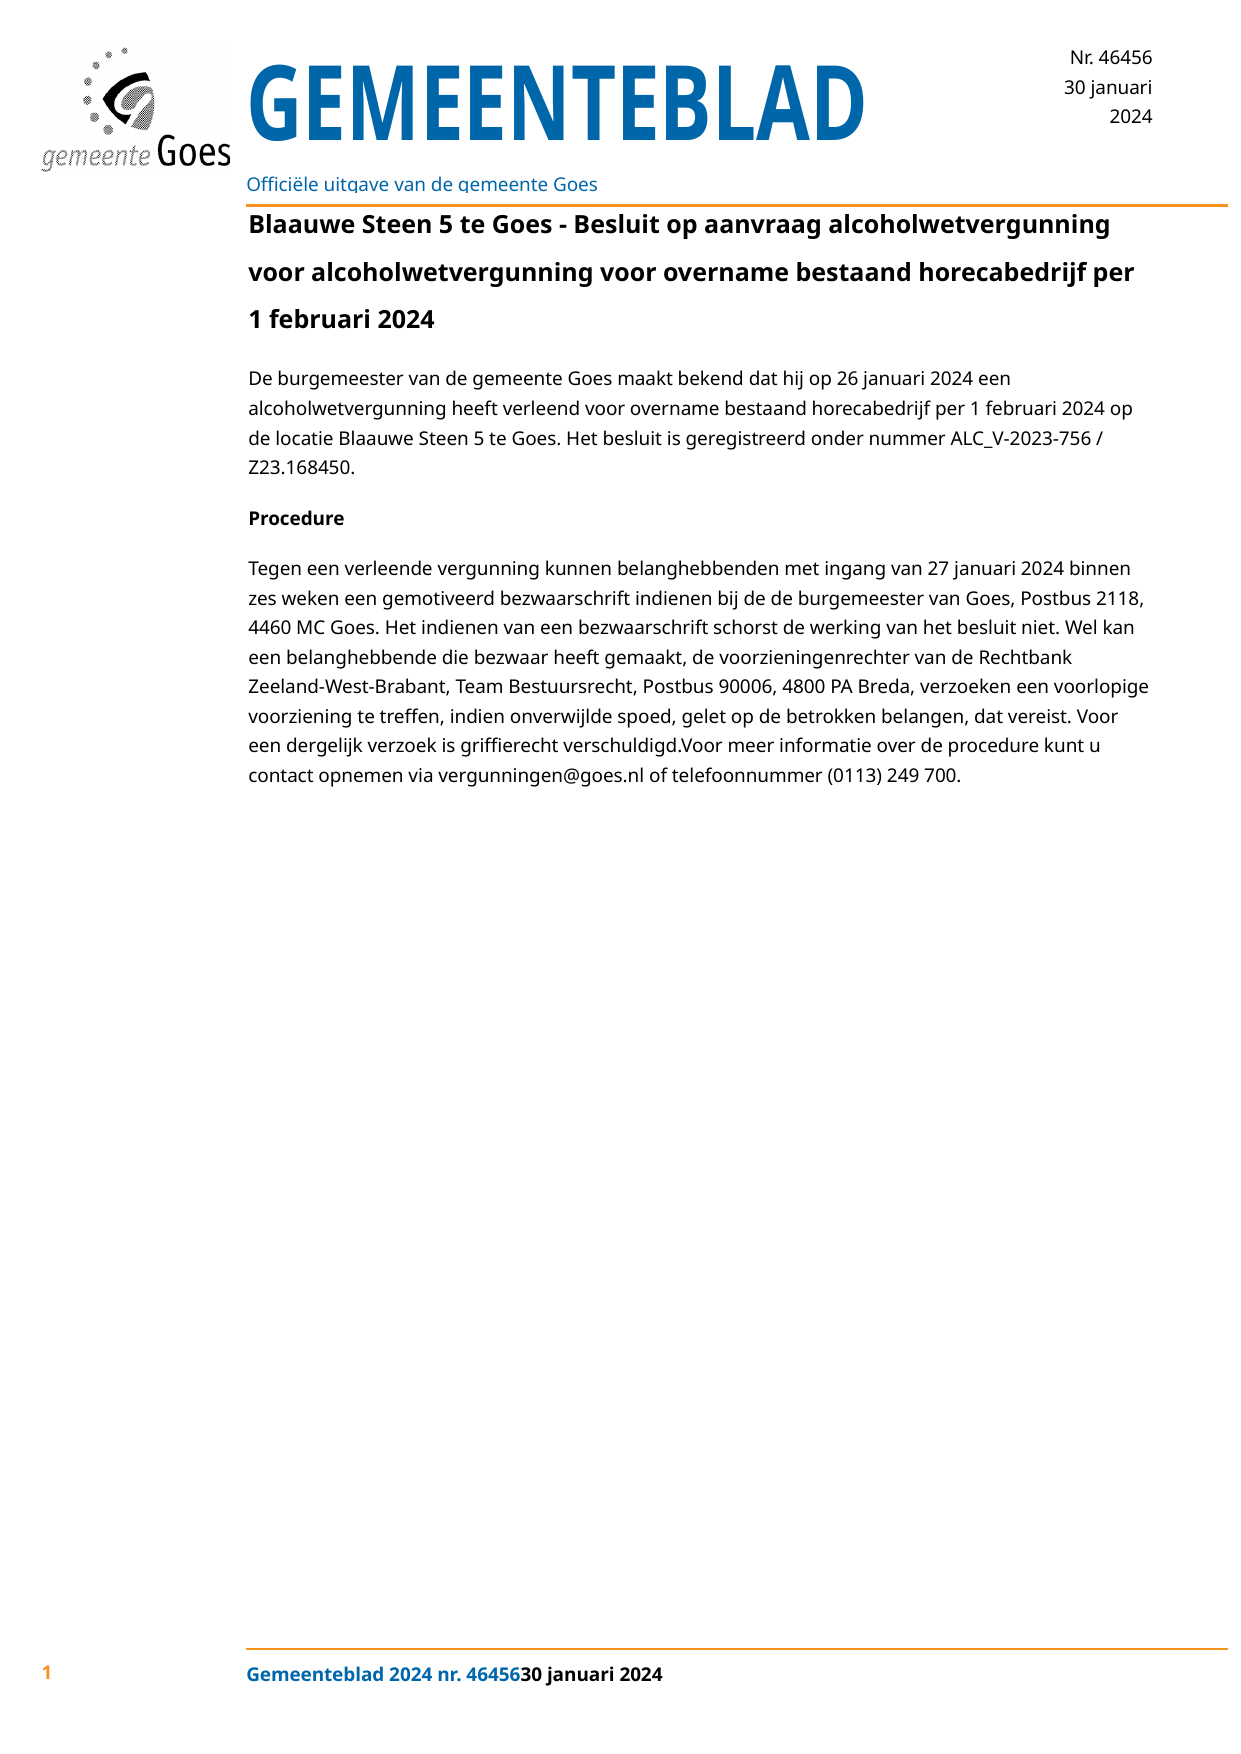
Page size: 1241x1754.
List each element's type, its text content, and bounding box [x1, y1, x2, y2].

text Procedure [248, 505, 1152, 530]
picture [41, 47, 231, 172]
text Blaauwe Steen 5 te Goes - Besluit op aanvraag alcoholwetvergunning voor alcoholwetvergunning voor overname bestaand horecabedrijf per 1 februari 2024 [248, 207, 1152, 336]
text Tegen een verleende vergunning kunnen belanghebbenden met ingang van 27 januari 2024 binnen zes weken een gemotiveerd bezwaarschrift indienen bij de de burgemeester van Goes, Postbus 2118, 4460 MC Goes. Het indienen van een bezwaarschrift schorst de werking van het besluit niet. Wel kan een belanghebbende die bezwaar heeft gemaakt, de voorzieningenrechter van de Rechtbank Zeeland-West-Brabant, Team Bestuursrecht, Postbus 90006, 4800 PA Breda, verzoeken een voorlopige voorziening te treffen, indien onverwijlde spoed, gelet op de betrokken belangen, dat vereist. Voor een dergelijk verzoek is griffierecht verschuldigd.Voor meer informatie over de procedure kunt u contact opnemen via vergunningen@goes.nl of telefoonnummer (0113) 249 700. [248, 555, 1152, 788]
text De burgemeester van de gemeente Goes maakt bekend dat hij op 26 januari 2024 een alcoholwetvergunning heeft verleend voor overname bestaand horecabedrijf per 1 februari 2024 op de locatie Blaauwe Steen 5 te Goes. Het besluit is geregistreerd onder nummer ALC_V-2023-756 / Z23.168450. [248, 366, 1152, 480]
